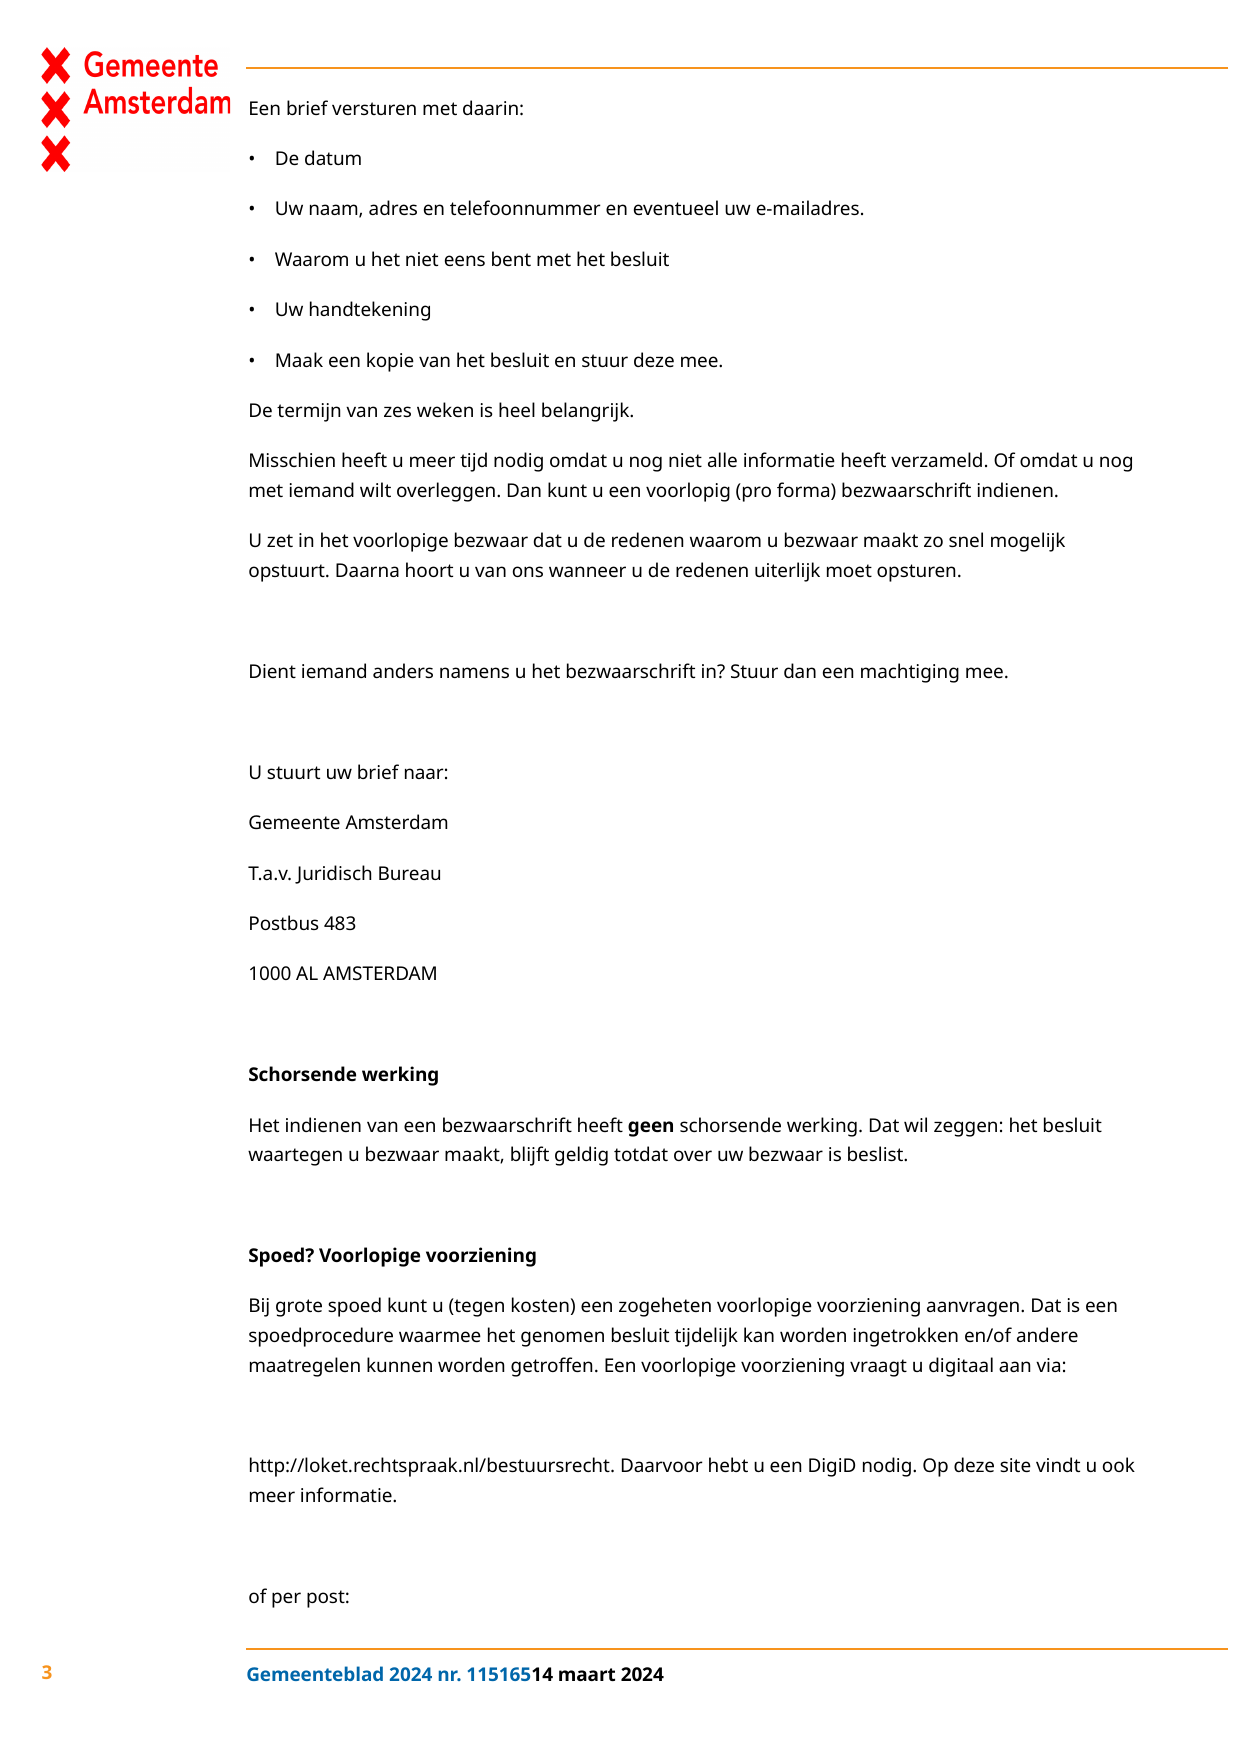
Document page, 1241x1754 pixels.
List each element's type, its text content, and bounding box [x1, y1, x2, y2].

text • Waarom u het niet eens bent met het besluit [248, 246, 1152, 272]
text De termijn van zes weken is heel belangrijk. [248, 397, 1152, 423]
text Het indienen van een bezwaarschrift heeft geen schorsende werking. Dat wil zeggen: het besluit waartegen u bezwaar maakt, blijft geldig totdat over uw bezwaar is beslist. [248, 1112, 1152, 1167]
text T.a.v. Juridisch Bureau [248, 860, 1152, 886]
text Postbus 483 [248, 910, 1152, 936]
text • Uw handtekening [248, 296, 1152, 322]
text • De datum [248, 145, 1152, 171]
text Bij grote spoed kunt u (tegen kosten) een zogeheten voorlopige voorziening aanvragen. Dat is een spoedprocedure waarmee het genomen besluit tijdelijk kan worden ingetrokken en/of andere maatregelen kunnen worden getroffen. Een voorlopige voorziening vraagt u digitaal aan via: [248, 1293, 1152, 1378]
text Gemeente Amsterdam [248, 809, 1152, 835]
text Schorsende werking [248, 1061, 1152, 1087]
text • Uw naam, adres en telefoonnummer en eventueel uw e-mailadres. [248, 196, 1152, 221]
text U stuurt uw brief naar: [248, 759, 1152, 785]
text Dient iemand anders namens u het bezwaarschrift in? Stuur dan een machtiging mee. [248, 658, 1152, 684]
text Een brief versturen met daarin: [248, 95, 1152, 121]
text U zet in het voorlopige bezwaar dat u de redenen waarom u bezwaar maakt zo snel mogelijk opstuurt. Daarna hoort u van ons wanneer u de redenen uiterlijk moet opsturen. [248, 528, 1152, 583]
text http://loket.rechtspraak.nl/bestuursrecht. Daarvoor hebt u een DigiD nodig. Op deze site vindt u ook meer informatie. [248, 1453, 1152, 1508]
text 1000 AL AMSTERDAM [248, 961, 1152, 986]
text Spoed? Voorlopige voorziening [248, 1242, 1152, 1268]
text of per post: [248, 1583, 1152, 1609]
picture [41, 47, 231, 172]
text Misschien heeft u meer tijd nodig omdat u nog niet alle informatie heeft verzameld. Of omdat u nog met iemand wilt overleggen. Dan kunt u een voorlopig (pro forma) bezwaarschrift indienen. [248, 448, 1152, 503]
text • Maak een kopie van het besluit en stuur deze mee. [248, 347, 1152, 373]
